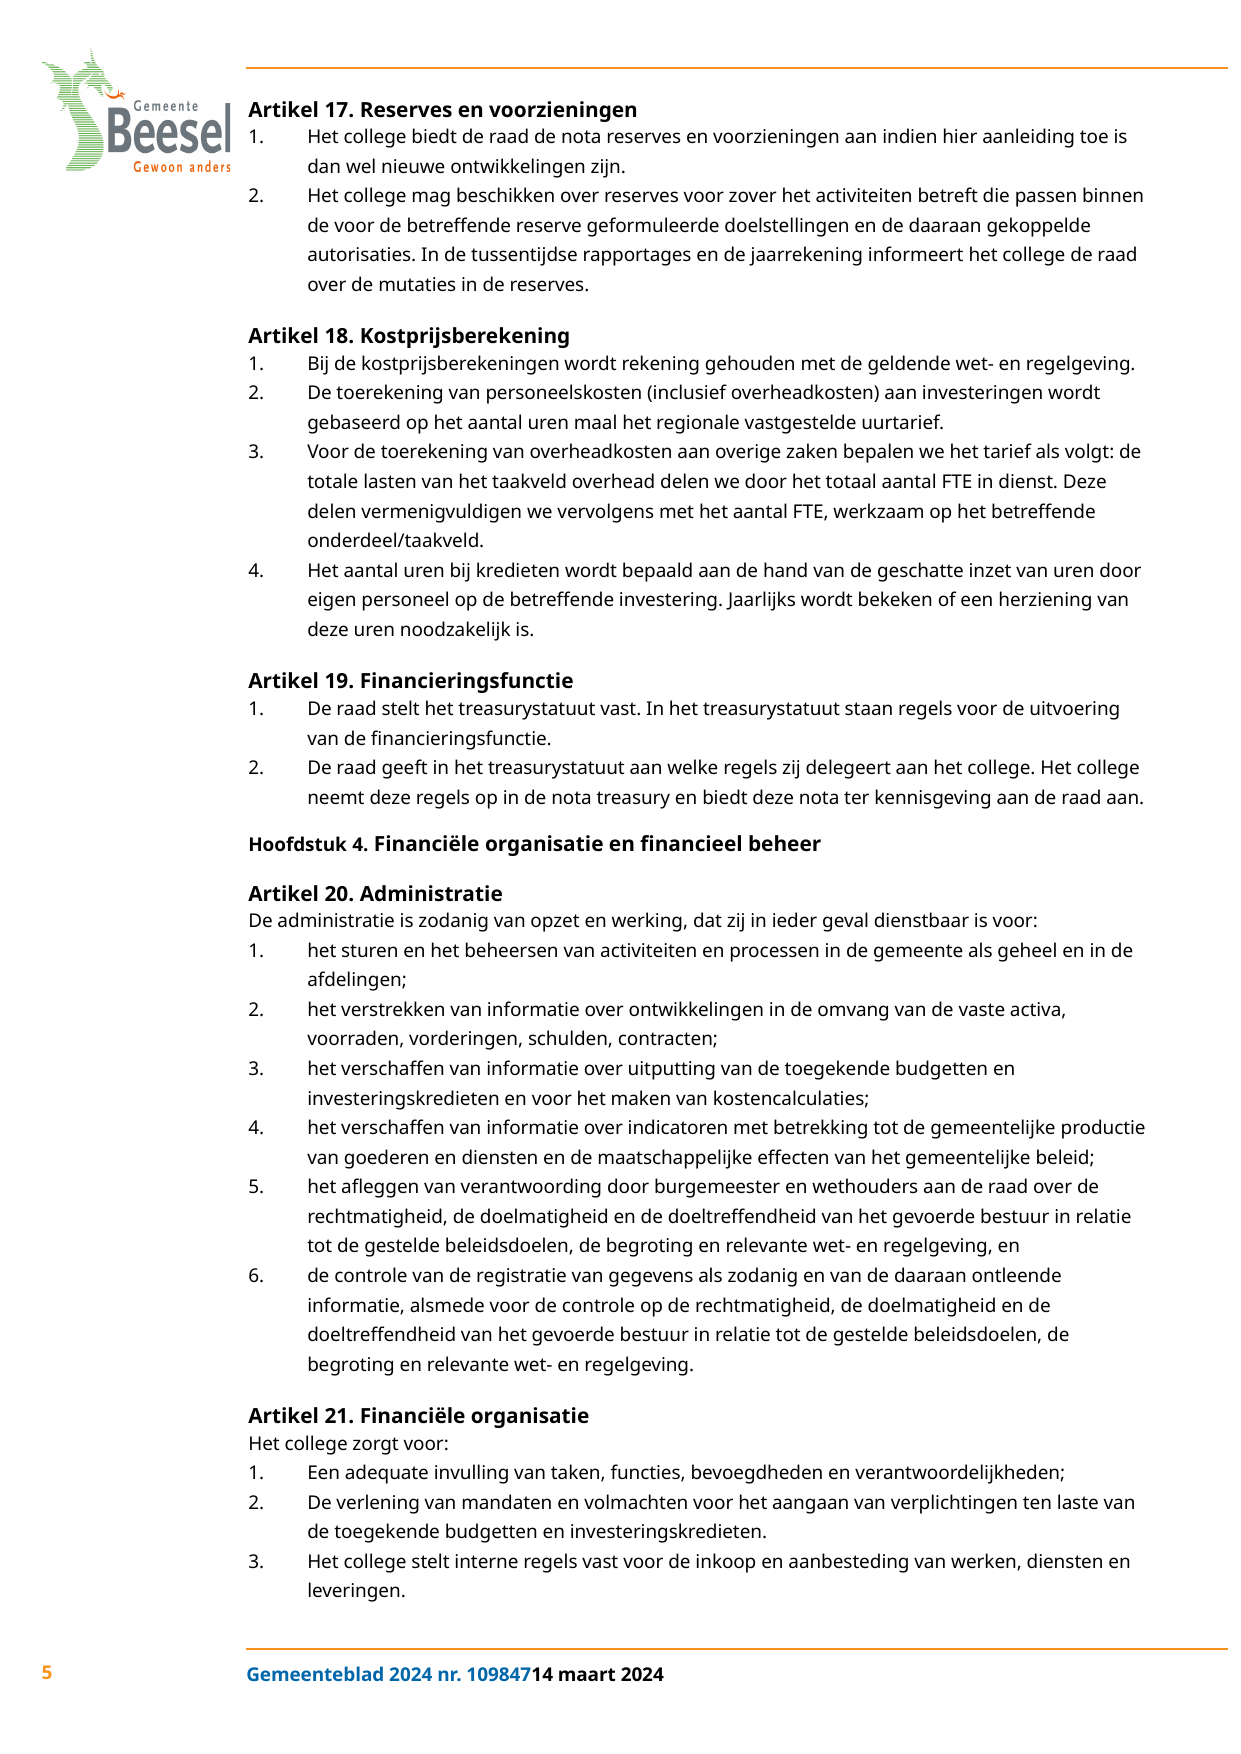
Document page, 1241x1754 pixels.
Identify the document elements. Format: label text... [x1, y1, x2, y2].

text Het college zorgt voor: [248, 1430, 1152, 1456]
list het verschaffen van informatie over indicatoren met betrekking tot de gemeentelijke productie van goederen en diensten en de maatschappelijke effecten van het gemeentelijke beleid; [248, 1114, 1152, 1169]
list Het college stelt interne regels vast voor de inkoop en aanbesteding van werken, diensten en leveringen. [248, 1548, 1152, 1603]
text Hoofdstuk 4. Financiële organisatie en financieel beheer [248, 829, 1152, 858]
list De raad stelt het treasurystatuut vast. In het treasurystatuut staan regels voor de uitvoering van de financieringsfunctie. [248, 695, 1152, 750]
text Artikel 17. Reserves en voorzieningen [248, 95, 1152, 123]
list Voor de toerekening van overheadkosten aan overige zaken bepalen we het tarief als volgt: de totale lasten van het taakveld overhead delen we door het totaal aantal FTE in dienst. Deze delen vermenigvuldigen we vervolgens met het aantal FTE, werkzaam op het betreffende onderdeel/taakveld. [248, 439, 1152, 553]
list Het college biedt de raad de nota reserves en voorzieningen aan indien hier aanleiding toe is dan wel nieuwe ontwikkelingen zijn. [248, 123, 1152, 178]
list Het college mag beschikken over reserves voor zover het activiteiten betreft die passen binnen de voor de betreffende reserve geformuleerde doelstellingen en de daaraan gekoppelde autorisaties. In de tussentijdse rapportages en de jaarrekening informeert het college de raad over de mutaties in de reserves. [248, 182, 1152, 297]
list de controle van de registratie van gegevens als zodanig en van de daaraan ontleende informatie, alsmede voor de controle op de rechtmatigheid, de doelmatigheid en de doeltreffendheid van het gevoerde bestuur in relatie tot de gestelde beleidsdoelen, de begroting en relevante wet- en regelgeving. [248, 1262, 1152, 1377]
list De verlening van mandaten en volmachten voor het aangaan van verplichtingen ten laste van de toegekende budgetten en investeringskredieten. [248, 1489, 1152, 1544]
list het verstrekken van informatie over ontwikkelingen in de omvang van de vaste activa, voorraden, vorderingen, schulden, contracten; [248, 996, 1152, 1051]
list Een adequate invulling van taken, functies, bevoegdheden en verantwoordelijkheden; [248, 1459, 1152, 1485]
list het sturen en het beheersen van activiteiten en processen in de gemeente als geheel en in de afdelingen; [248, 937, 1152, 992]
list Het aantal uren bij kredieten wordt bepaald aan de hand van de geschatte inzet van uren door eigen personeel op de betreffende investering. Jaarlijks wordt bekeken of een herziening van deze uren noodzakelijk is. [248, 557, 1152, 642]
text Artikel 20. Administratie [248, 879, 1152, 907]
list De toerekening van personeelskosten (inclusief overheadkosten) aan investeringen wordt gebaseerd op het aantal uren maal het regionale vastgestelde uurtarief. [248, 379, 1152, 435]
text De administratie is zodanig van opzet en werking, dat zij in ieder geval dienstbaar is voor: [248, 907, 1152, 933]
list De raad geeft in het treasurystatuut aan welke regels zij delegeert aan het college. Het college neemt deze regels op in de nota treasury en biedt deze nota ter kennisgeving aan de raad aan. [248, 754, 1152, 809]
picture [41, 47, 231, 172]
list het verschaffen van informatie over uitputting van de toegekende budgetten en investeringskredieten en voor het maken van kostencalculaties; [248, 1055, 1152, 1110]
text Artikel 19. Financieringsfunctie [248, 667, 1152, 695]
list Bij de kostprijsberekeningen wordt rekening gehouden met de geldende wet- en regelgeving. [248, 350, 1152, 376]
text Artikel 21. Financiële organisatie [248, 1401, 1152, 1430]
text Artikel 18. Kostprijsberekening [248, 322, 1152, 350]
list het afleggen van verantwoording door burgemeester en wethouders aan de raad over de rechtmatigheid, de doelmatigheid en de doeltreffendheid van het gevoerde bestuur in relatie tot de gestelde beleidsdoelen, de begroting en relevante wet- en regelgeving, en [248, 1173, 1152, 1258]
